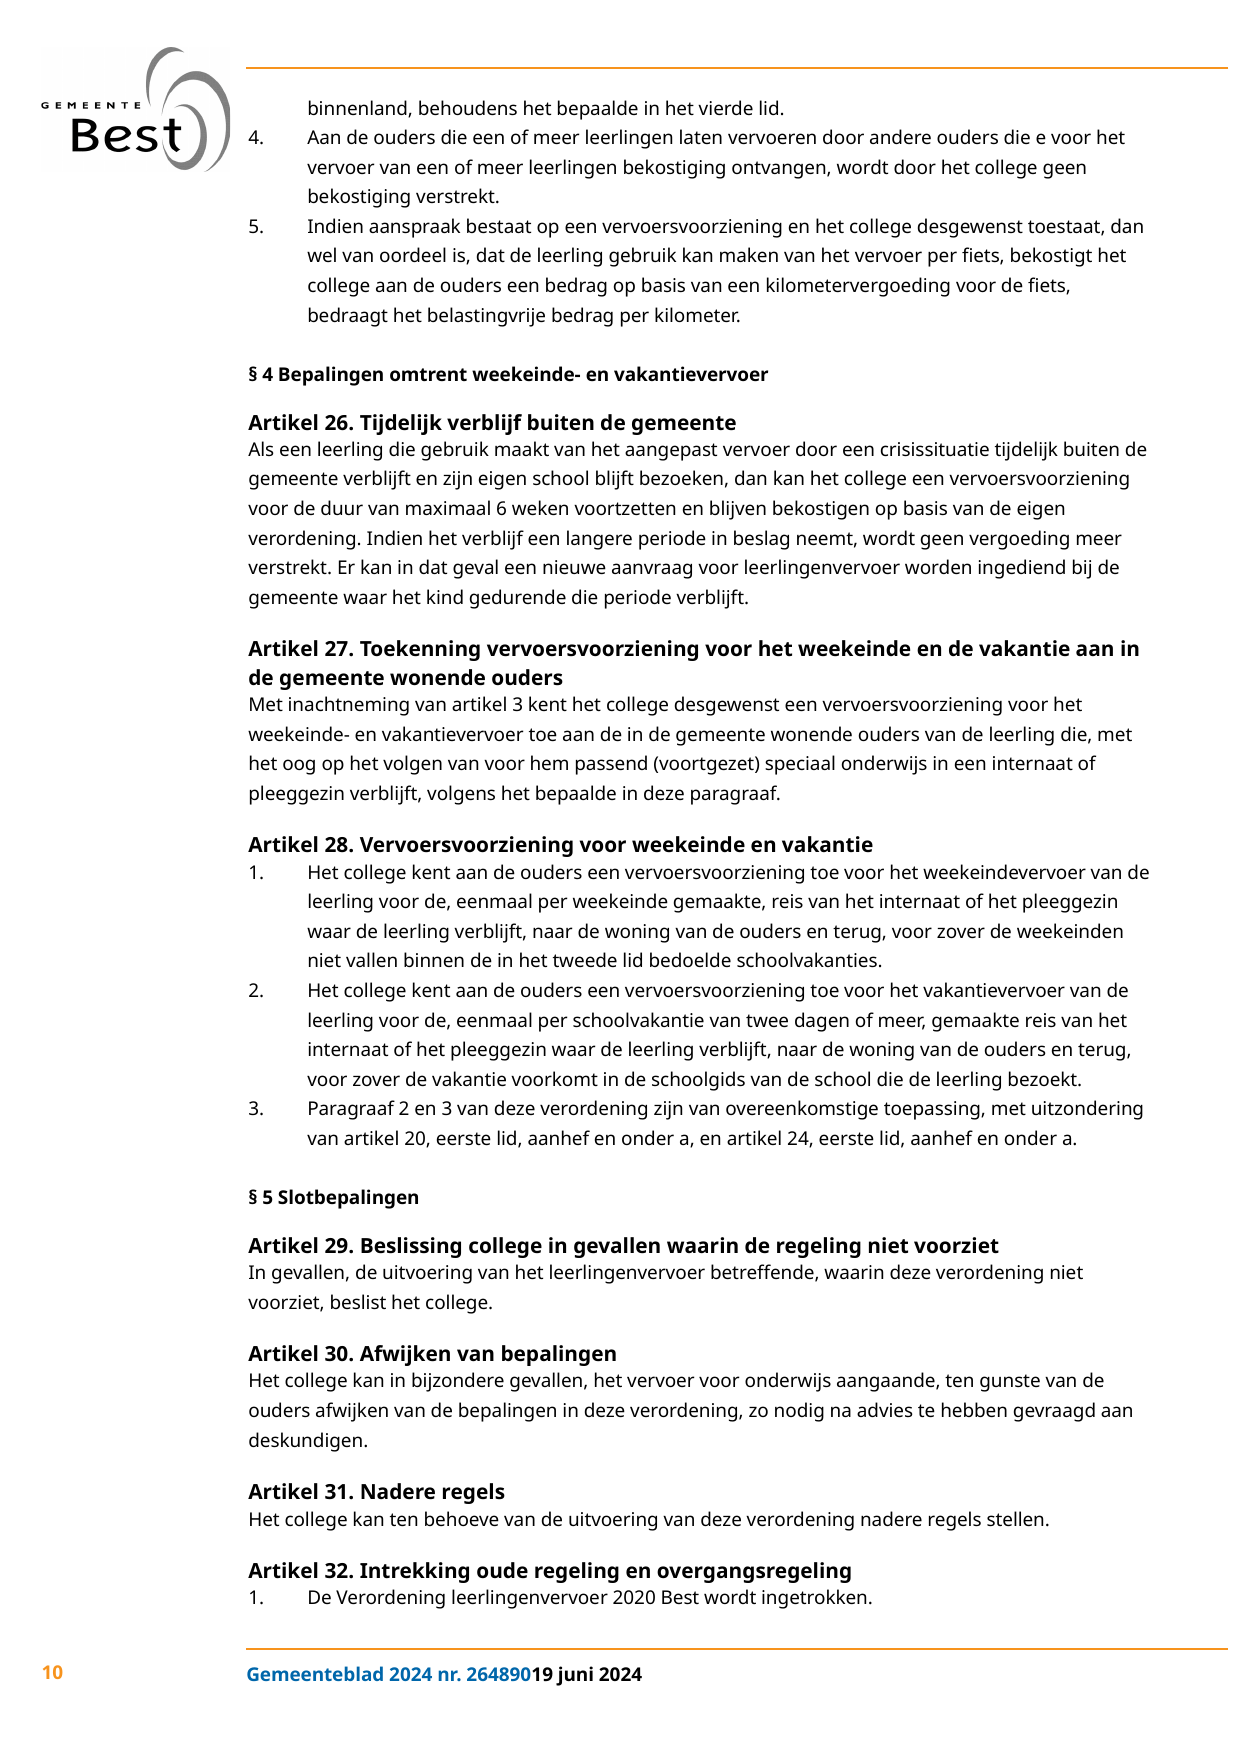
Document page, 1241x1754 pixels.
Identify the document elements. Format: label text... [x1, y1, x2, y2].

list Indien aanspraak bestaat op een vervoersvoorziening en het college desgewenst toestaat, dan wel van oordeel is, dat de leerling gebruik kan maken van het vervoer per fiets, bekostigt het college aan de ouders een bedrag op basis van een kilometervergoeding voor de fiets, bedraagt het belastingvrije bedrag per kilometer. [248, 213, 1152, 328]
picture [41, 47, 231, 172]
text Artikel 31. Nadere regels [248, 1477, 1152, 1506]
text Als een leerling die gebruik maakt van het aangepast vervoer door een crisissituatie tijdelijk buiten de gemeente verblijft en zijn eigen school blijft bezoeken, dan kan het college een vervoersvoorziening voor de duur van maximaal 6 weken voortzetten en blijven bekostigen op basis van de eigen verordening. Indien het verblijf een langere periode in beslag neemt, wordt geen vergoeding meer verstrekt. Er kan in dat geval een nieuwe aanvraag voor leerlingenvervoer worden ingediend bij de gemeente waar het kind gedurende die periode verblijft. [248, 436, 1152, 610]
text Artikel 26. Tijdelijk verblijf buiten de gemeente [248, 408, 1152, 436]
list Het college kent aan de ouders een vervoersvoorziening toe voor het vakantievervoer van de leerling voor de, eenmaal per schoolvakantie van twee dagen of meer, gemaakte reis van het internaat of het pleeggezin waar de leerling verblijft, naar de woning van de ouders en terug, voor zover de vakantie voorkomt in de schoolgids van de school die de leerling bezoekt. [248, 977, 1152, 1092]
text Artikel 32. Intrekking oude regeling en overgangsregeling [248, 1556, 1152, 1584]
list Het college kent aan de ouders een vervoersvoorziening toe voor het weekeindevervoer van de leerling voor de, eenmaal per weekeinde gemaakte, reis van het internaat of het pleeggezin waar de leerling verblijft, naar de woning van de ouders en terug, voor zover de weekeinden niet vallen binnen de in het tweede lid bedoelde schoolvakanties. [248, 859, 1152, 973]
text Artikel 30. Afwijken van bepalingen [248, 1339, 1152, 1368]
text Met inachtneming van artikel 3 kent het college desgewenst een vervoersvoorziening voor het weekeinde- en vakantievervoer toe aan de in de gemeente wonende ouders van de leerling die, met het oog op het volgen van voor hem passend (voortgezet) speciaal onderwijs in een internaat of pleeggezin verblijft, volgens het bepaalde in deze paragraaf. [248, 691, 1152, 806]
text Artikel 27. Toekenning vervoersvoorziening voor het weekeinde en de vakantie aan in de gemeente wonende ouders [248, 634, 1152, 691]
text § 5 Slotbepalingen [248, 1184, 1152, 1210]
text In gevallen, de uitvoering van het leerlingenvervoer betreffende, waarin deze verordening niet voorziet, beslist het college. [248, 1259, 1152, 1314]
text Artikel 28. Vervoersvoorziening voor weekeinde en vakantie [248, 830, 1152, 859]
list binnenland, behoudens het bepaalde in het vierde lid. [248, 95, 1152, 121]
text Het college kan ten behoeve van de uitvoering van deze verordening nadere regels stellen. [248, 1506, 1152, 1531]
list De Verordening leerlingenvervoer 2020 Best wordt ingetrokken. [248, 1584, 1152, 1610]
list Paragraaf 2 en 3 van deze verordening zijn van overeenkomstige toepassing, met uitzondering van artikel 20, eerste lid, aanhef en onder a, en artikel 24, eerste lid, aanhef en onder a. [248, 1096, 1152, 1151]
text Artikel 29. Beslissing college in gevallen waarin de regeling niet voorziet [248, 1231, 1152, 1259]
list Aan de ouders die een of meer leerlingen laten vervoeren door andere ouders die e voor het vervoer van een of meer leerlingen bekostiging ontvangen, wordt door het college geen bekostiging verstrekt. [248, 124, 1152, 209]
text § 4 Bepalingen omtrent weekeinde- en vakantievervoer [248, 361, 1152, 387]
text Het college kan in bijzondere gevallen, het vervoer voor onderwijs aangaande, ten gunste van de ouders afwijken van de bepalingen in deze verordening, zo nodig na advies te hebben gevraagd aan deskundigen. [248, 1368, 1152, 1453]
